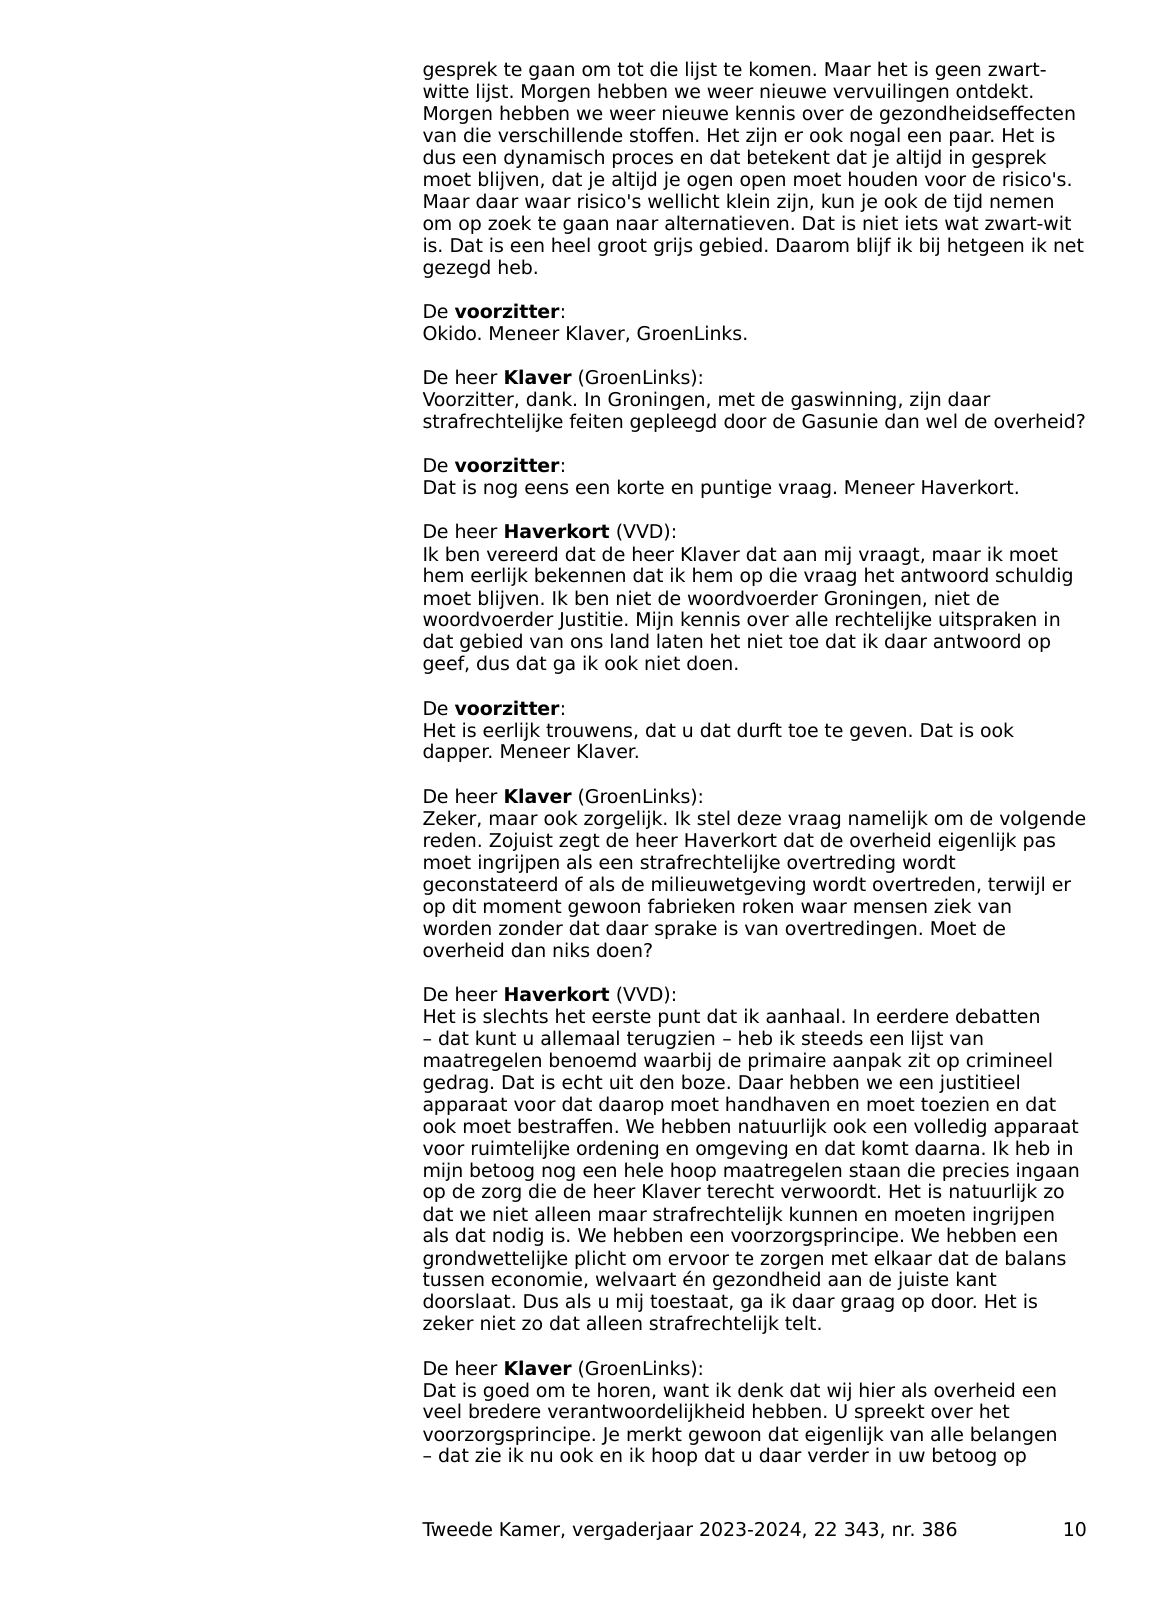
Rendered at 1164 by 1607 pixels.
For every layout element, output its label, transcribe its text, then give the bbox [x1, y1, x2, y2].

text gesprek te gaan om tot die lijst te komen. Maar het is geen zwart-witte lijst. Morgen hebben we weer nieuwe vervuilingen ontdekt. Morgen hebben we weer nieuwe kennis over de gezondheidseffecten van die verschillende stoffen. Het zijn er ook nogal een paar. Het is dus een dynamisch proces en dat betekent dat je altijd in gesprek moet blijven, dat je altijd je ogen open moet houden voor de risico's. Maar daar waar risico's wellicht klein zijn, kun je ook de tijd nemen om op zoek te gaan naar alternatieven. Dat is niet iets wat zwart-wit is. Dat is een heel groot grijs gebied. Daarom blijf ik bij hetgeen ik net gezegd heb. [422, 59, 1087, 279]
text De heer Klaver (GroenLinks): [422, 786, 1087, 808]
text De heer Klaver (GroenLinks): [422, 367, 1087, 389]
text Dat is goed om te horen, want ik denk dat wij hier als overheid een veel bredere verantwoordelijkheid hebben. U spreekt over het voorzorgsprincipe. Je merkt gewoon dat eigenlijk van alle belangen – dat zie ik nu ook en ik hoop dat u daar verder in uw betoog op [422, 1379, 1087, 1467]
text De heer Haverkort (VVD): [422, 521, 1087, 543]
text Dat is nog eens een korte en puntige vraag. Meneer Haverkort. [422, 477, 1087, 499]
text De voorzitter: [422, 455, 1087, 477]
text Voorzitter, dank. In Groningen, met de gaswinning, zijn daar strafrechtelijke feiten gepleegd door de Gasunie dan wel de overheid? [422, 389, 1087, 433]
text Het is slechts het eerste punt dat ik aanhaal. In eerdere debatten – dat kunt u allemaal terugzien – heb ik steeds een lijst van maatregelen benoemd waarbij de primaire aanpak zit op crimineel gedrag. Dat is echt uit den boze. Daar hebben we een justitieel apparaat voor dat daarop moet handhaven en moet toezien en dat ook moet bestraffen. We hebben natuurlijk ook een volledig apparaat voor ruimtelijke ordening en omgeving en dat komt daarna. Ik heb in mijn betoog nog een hele hoop maatregelen staan die precies ingaan op de zorg die de heer Klaver terecht verwoordt. Het is natuurlijk zo dat we niet alleen maar strafrechtelijk kunnen en moeten ingrijpen als dat nodig is. We hebben een voorzorgsprincipe. We hebben een grondwettelijke plicht om ervoor te zorgen met elkaar dat de balans tussen economie, welvaart én gezondheid aan de juiste kant doorslaat. Dus als u mij toestaat, ga ik daar graag op door. Het is zeker niet zo dat alleen strafrechtelijk telt. [422, 1006, 1087, 1335]
text De voorzitter: [422, 301, 1087, 323]
text Zeker, maar ook zorgelijk. Ik stel deze vraag namelijk om de volgende reden. Zojuist zegt de heer Haverkort dat de overheid eigenlijk pas moet ingrijpen als een strafrechtelijke overtreding wordt geconstateerd of als de milieuwetgeving wordt overtreden, terwijl er op dit moment gewoon fabrieken roken waar mensen ziek van worden zonder dat daar sprake is van overtredingen. Moet de overheid dan niks doen? [422, 808, 1087, 961]
text Okido. Meneer Klaver, GroenLinks. [422, 323, 1087, 345]
text Het is eerlijk trouwens, dat u dat durft toe te geven. Dat is ook dapper. Meneer Klaver. [422, 719, 1087, 763]
text De heer Haverkort (VVD): [422, 984, 1087, 1006]
text De heer Klaver (GroenLinks): [422, 1357, 1087, 1379]
text De voorzitter: [422, 697, 1087, 719]
text Ik ben vereerd dat de heer Klaver dat aan mij vraagt, maar ik moet hem eerlijk bekennen dat ik hem op die vraag het antwoord schuldig moet blijven. Ik ben niet de woordvoerder Groningen, niet de woordvoerder Justitie. Mijn kennis over alle rechtelijke uitspraken in dat gebied van ons land laten het niet toe dat ik daar antwoord op geef, dus dat ga ik ook niet doen. [422, 543, 1087, 675]
